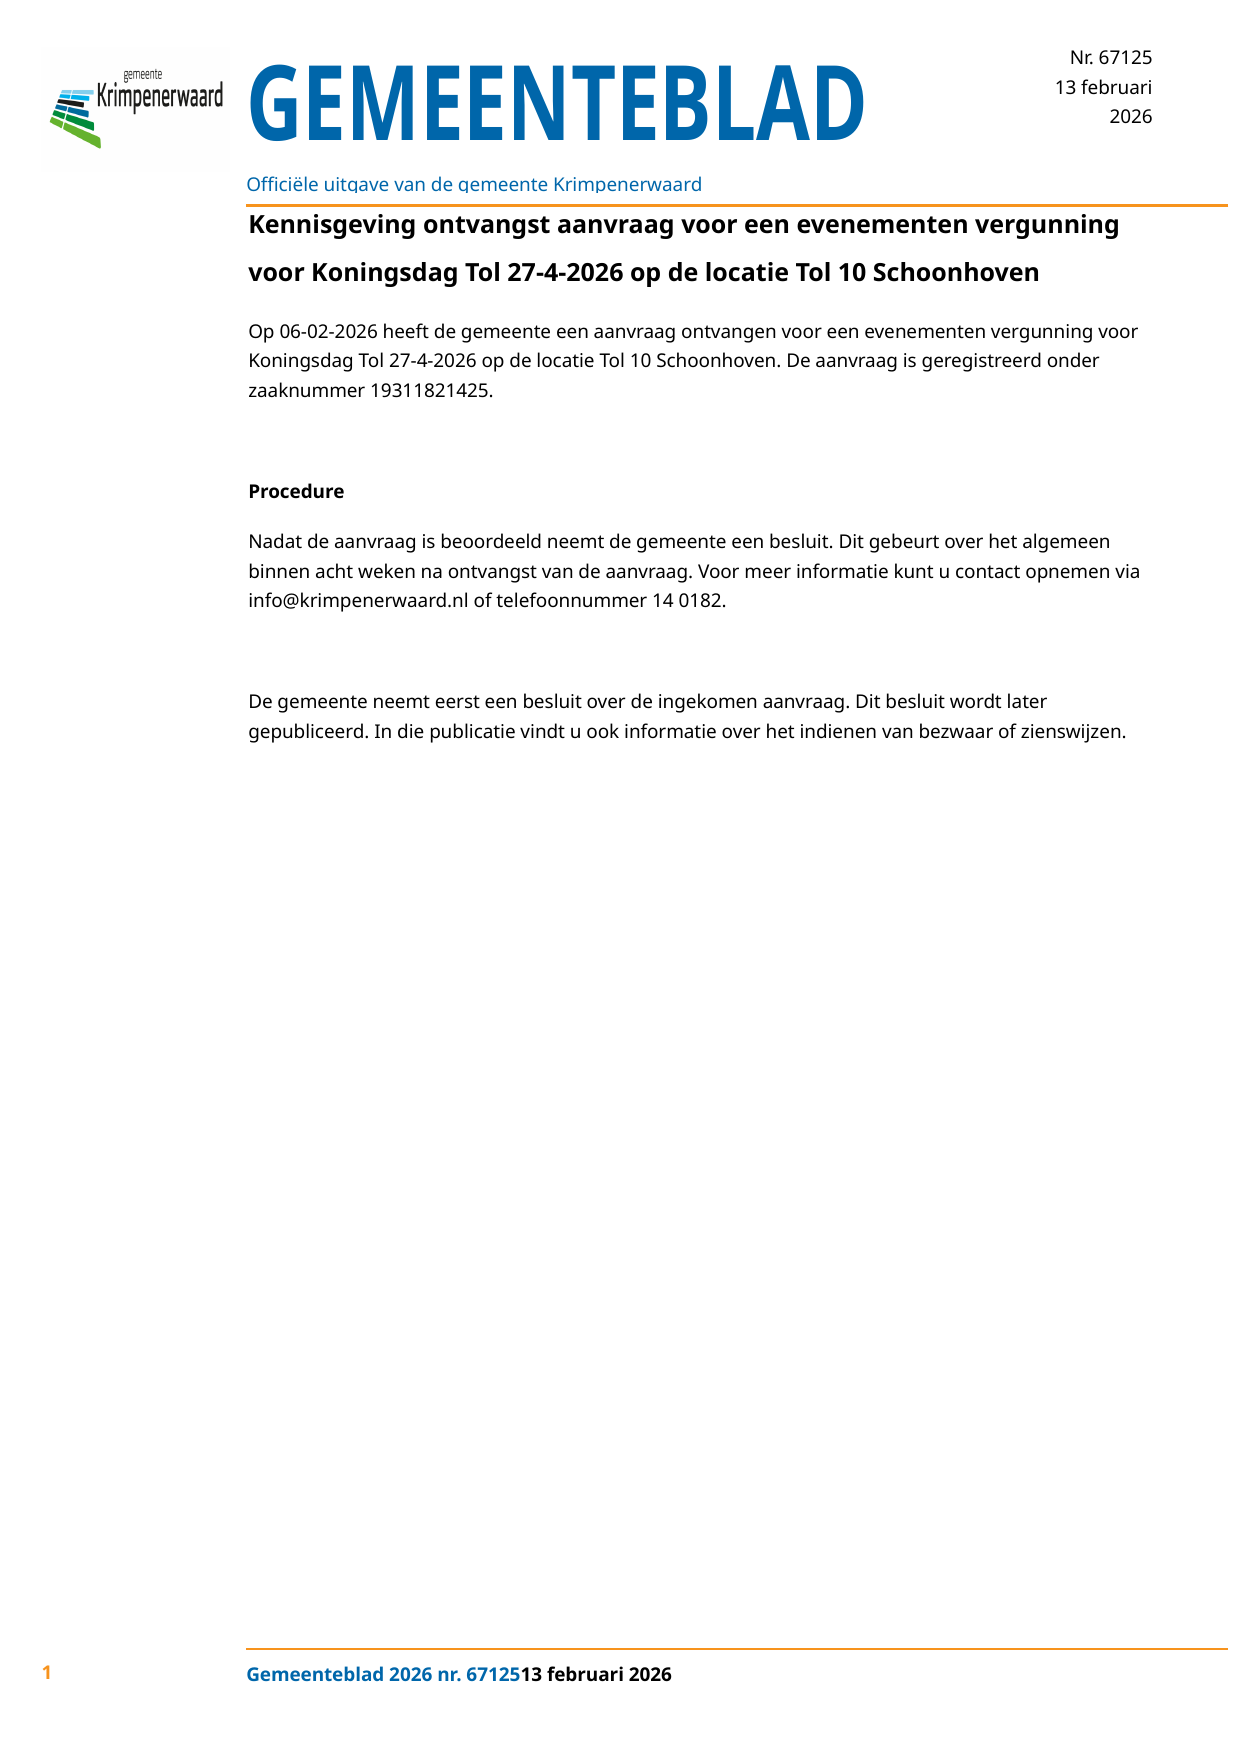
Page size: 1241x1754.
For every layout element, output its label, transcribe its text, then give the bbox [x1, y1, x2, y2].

text De gemeente neemt eerst een besluit over de ingekomen aanvraag. Dit besluit wordt later gepubliceerd. In die publicatie vindt u ook informatie over het indienen van bezwaar of zienswijzen. [248, 688, 1152, 744]
text Kennisgeving ontvangst aanvraag voor een evenementen vergunning voor Koningsdag Tol 27-4-2026 op de locatie Tol 10 Schoonhoven [248, 207, 1152, 288]
text Op 06-02-2026 heeft de gemeente een aanvraag ontvangen voor een evenementen vergunning voor Koningsdag Tol 27-4-2026 op de locatie Tol 10 Schoonhoven. De aanvraag is geregistreerd onder zaaknummer 19311821425. [248, 318, 1152, 403]
picture [41, 47, 231, 172]
text Procedure [248, 478, 1152, 504]
text Nadat de aanvraag is beoordeeld neemt de gemeente een besluit. Dit gebeurt over het algemeen binnen acht weken na ontvangst van de aanvraag. Voor meer informatie kunt u contact opnemen via info@krimpenerwaard.nl of telefoonnummer 14 0182. [248, 528, 1152, 613]
